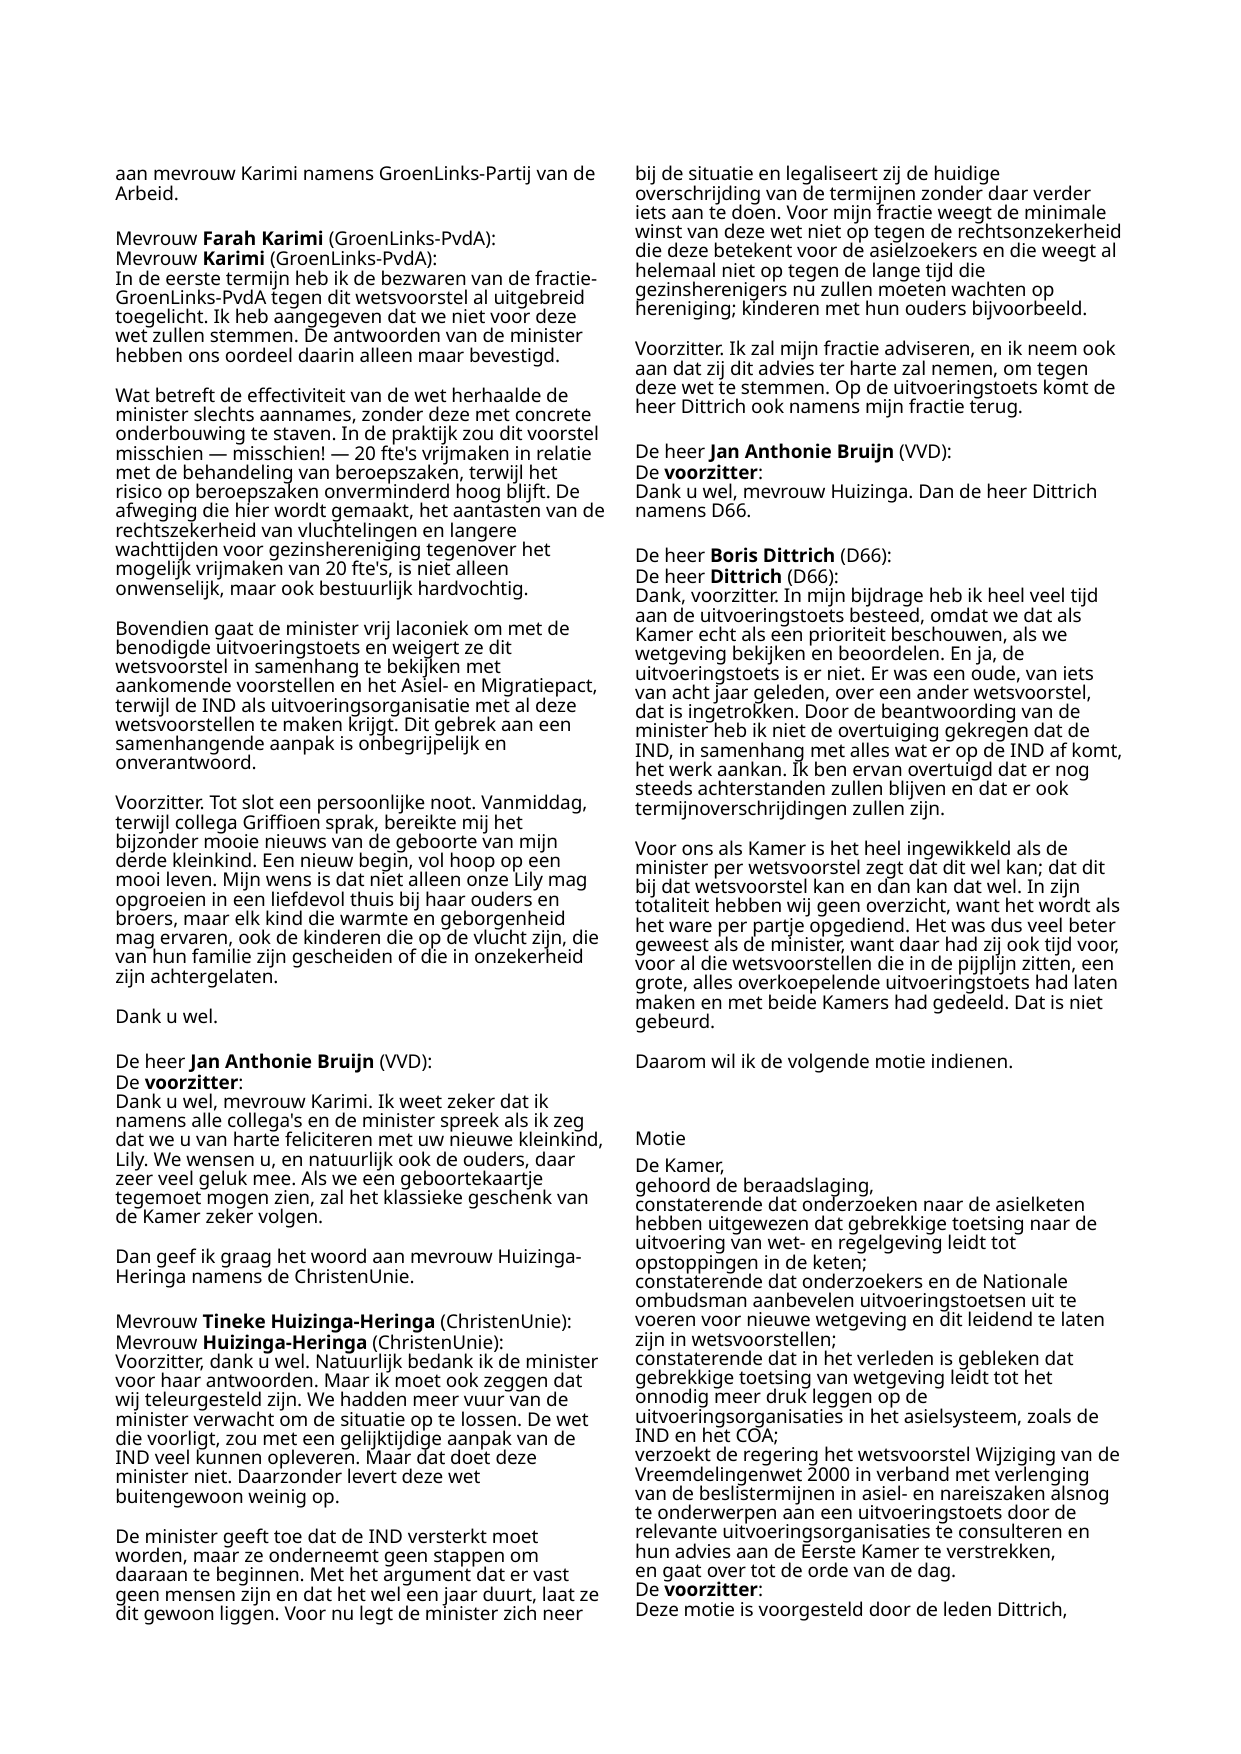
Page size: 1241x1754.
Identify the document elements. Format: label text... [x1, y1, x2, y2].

text Wat betreft de effectiviteit van de wet herhaalde de minister slechts aannames, zonder deze met concrete onderbouwing te staven. In de praktijk zou dit voorstel misschien — misschien! — 20 fte's vrijmaken in relatie met de behandeling van beroepszaken, terwijl het risico op beroepszaken onverminderd hoog blijft. De afweging die hier wordt gemaakt, het aantasten van de rechtszekerheid van vluchtelingen en langere wachttijden voor gezinshereniging tegenover het mogelijk vrijmaken van 20 fte's, is niet alleen onwenselijk, maar ook bestuurlijk hardvochtig. [115, 387, 605, 599]
text Motie [635, 1126, 1125, 1151]
text en gaat over tot de orde van de dag. [635, 1562, 1125, 1581]
text De heer Jan Anthonie Bruijn (VVD): [635, 438, 1125, 464]
text Mevrouw Karimi (GroenLinks-PvdA): [115, 250, 605, 270]
text Voor ons als Kamer is het heel ingewikkeld als de minister per wetsvoorstel zegt dat dit wel kan; dat dit bij dat wetsvoorstel kan en dan kan dat wel. In zijn totaliteit hebben wij geen overzicht, want het wordt als het ware per partje opgediend. Het was dus veel beter geweest als de minister, want daar had zij ook tijd voor, voor al die wetsvoorstellen die in de pijplijn zitten, een grote, alles overkoepelende uitvoeringstoets had laten maken en met beide Kamers had gedeeld. Dat is niet gebeurd. [635, 839, 1125, 1032]
text Dan geef ik graag het woord aan mevrouw Huizinga-Heringa namens de ChristenUnie. [115, 1248, 605, 1287]
text Mevrouw Tineke Huizinga-Heringa (ChristenUnie): [115, 1308, 605, 1334]
text In de eerste termijn heb ik de bezwaren van de fractie-GroenLinks-PvdA tegen dit wetsvoorstel al uitgebreid toegelicht. Ik heb aangegeven dat we niet voor deze wet zullen stemmen. De antwoorden van de minister hebben ons oordeel daarin alleen maar bevestigd. [115, 270, 605, 366]
text Dank u wel. [115, 1008, 605, 1027]
text Mevrouw Farah Karimi (GroenLinks-PvdA): [115, 225, 605, 250]
text De heer Boris Dittrich (D66): [635, 542, 1125, 568]
text gehoord de beraadslaging, [635, 1177, 1125, 1196]
text Voorzitter, dank u wel. Natuurlijk bedank ik de minister voor haar antwoorden. Maar ik moet ook zeggen dat wij teleurgesteld zijn. We hadden meer vuur van de minister verwacht om de situatie op te lossen. De wet die voorligt, zou met een gelijktijdige aanpak van de IND veel kunnen opleveren. Maar dat doet deze minister niet. Daarzonder levert deze wet buitengewoon weinig op. [115, 1353, 605, 1507]
text De Kamer, [635, 1157, 1125, 1177]
text aan mevrouw Karimi namens GroenLinks-Partij van de Arbeid. [115, 165, 605, 204]
text Dank u wel, mevrouw Huizinga. Dan de heer Dittrich namens D66. [635, 483, 1125, 522]
text De heer Dittrich (D66): [635, 568, 1125, 587]
text constaterende dat onderzoeken naar de asielketen hebben uitgewezen dat gebrekkige toetsing naar de uitvoering van wet- en regelgeving leidt tot opstoppingen in de keten; [635, 1196, 1125, 1273]
text De minister geeft toe dat de IND versterkt moet worden, maar ze onderneemt geen stappen om daaraan te beginnen. Met het argument dat er vast geen mensen zijn en dat het wel een jaar duurt, laat ze dit gewoon liggen. Voor nu legt de minister zich neer [115, 1528, 605, 1624]
text Bovendien gaat de minister vrij laconiek om met de benodigde uitvoeringstoets en weigert ze dit wetsvoorstel in samenhang te bekijken met aankomende voorstellen en het Asiel- en Migratiepact, terwijl de IND als uitvoeringsorganisatie met al deze wetsvoorstellen te maken krijgt. Dit gebrek aan een samenhangende aanpak is onbegrijpelijk en onverantwoord. [115, 619, 605, 774]
text De voorzitter: [635, 464, 1125, 483]
text De voorzitter: [115, 1074, 605, 1093]
text De voorzitter: [635, 1581, 1125, 1601]
text bij de situatie en legaliseert zij de huidige overschrijding van de termijnen zonder daar verder iets aan te doen. Voor mijn fractie weegt de minimale winst van deze wet niet op tegen de rechtsonzekerheid die deze betekent voor de asielzoekers en die weegt al helemaal niet op tegen de lange tijd die gezinsherenigers nu zullen moeten wachten op hereniging; kinderen met hun ouders bijvoorbeeld. [635, 165, 1125, 319]
text Dank u wel, mevrouw Karimi. Ik weet zeker dat ik namens alle collega's en de minister spreek als ik zeg dat we u van harte feliciteren met uw nieuwe kleinkind, Lily. We wensen u, en natuurlijk ook de ouders, daar zeer veel geluk mee. Als we een geboortekaartje tegemoet mogen zien, zal het klassieke geschenk van de Kamer zeker volgen. [115, 1093, 605, 1228]
text verzoekt de regering het wetsvoorstel Wijziging van de Vreemdelingenwet 2000 in verband met verlenging van de beslistermijnen in asiel- en nareiszaken alsnog te onderwerpen aan een uitvoeringstoets door de relevante uitvoeringsorganisaties te consulteren en hun advies aan de Eerste Kamer te verstrekken, [635, 1446, 1125, 1562]
text Mevrouw Huizinga-Heringa (ChristenUnie): [115, 1334, 605, 1353]
text Daarom wil ik de volgende motie indienen. [635, 1053, 1125, 1072]
text Voorzitter. Ik zal mijn fractie adviseren, en ik neem ook aan dat zij dit advies ter harte zal nemen, om tegen deze wet te stemmen. Op de uitvoeringstoets komt de heer Dittrich ook namens mijn fractie terug. [635, 340, 1125, 417]
text De heer Jan Anthonie Bruijn (VVD): [115, 1048, 605, 1074]
text Dank, voorzitter. In mijn bijdrage heb ik heel veel tijd aan de uitvoeringstoets besteed, omdat we dat als Kamer echt als een prioriteit beschouwen, als we wetgeving bekijken en beoordelen. En ja, de uitvoeringstoets is er niet. Er was een oude, van iets van acht jaar geleden, over een ander wetsvoorstel, dat is ingetrokken. Door de beantwoording van de minister heb ik niet de overtuiging gekregen dat de IND, in samenhang met alles wat er op de IND af komt, het werk aankan. Ik ben ervan overtuigd dat er nog steeds achterstanden zullen blijven en dat er ook termijnoverschrijdingen zullen zijn. [635, 587, 1125, 819]
text constaterende dat onderzoekers en de Nationale ombudsman aanbevelen uitvoeringstoetsen uit te voeren voor nieuwe wetgeving en dit leidend te laten zijn in wetsvoorstellen; [635, 1273, 1125, 1350]
text Deze motie is voorgesteld door de leden Dittrich, [635, 1601, 1125, 1620]
text constaterende dat in het verleden is gebleken dat gebrekkige toetsing van wetgeving leidt tot het onnodig meer druk leggen op de uitvoeringsorganisaties in het asielsysteem, zoals de IND en het COA; [635, 1350, 1125, 1446]
text Voorzitter. Tot slot een persoonlijke noot. Vanmiddag, terwijl collega Griffioen sprak, bereikte mij het bijzonder mooie nieuws van de geboorte van mijn derde kleinkind. Een nieuw begin, vol hoop op een mooi leven. Mijn wens is dat niet alleen onze Lily mag opgroeien in een liefdevol thuis bij haar ouders en broers, maar elk kind die warmte en geborgenheid mag ervaren, ook de kinderen die op de vlucht zijn, die van hun familie zijn gescheiden of die in onzekerheid zijn achtergelaten. [115, 794, 605, 987]
